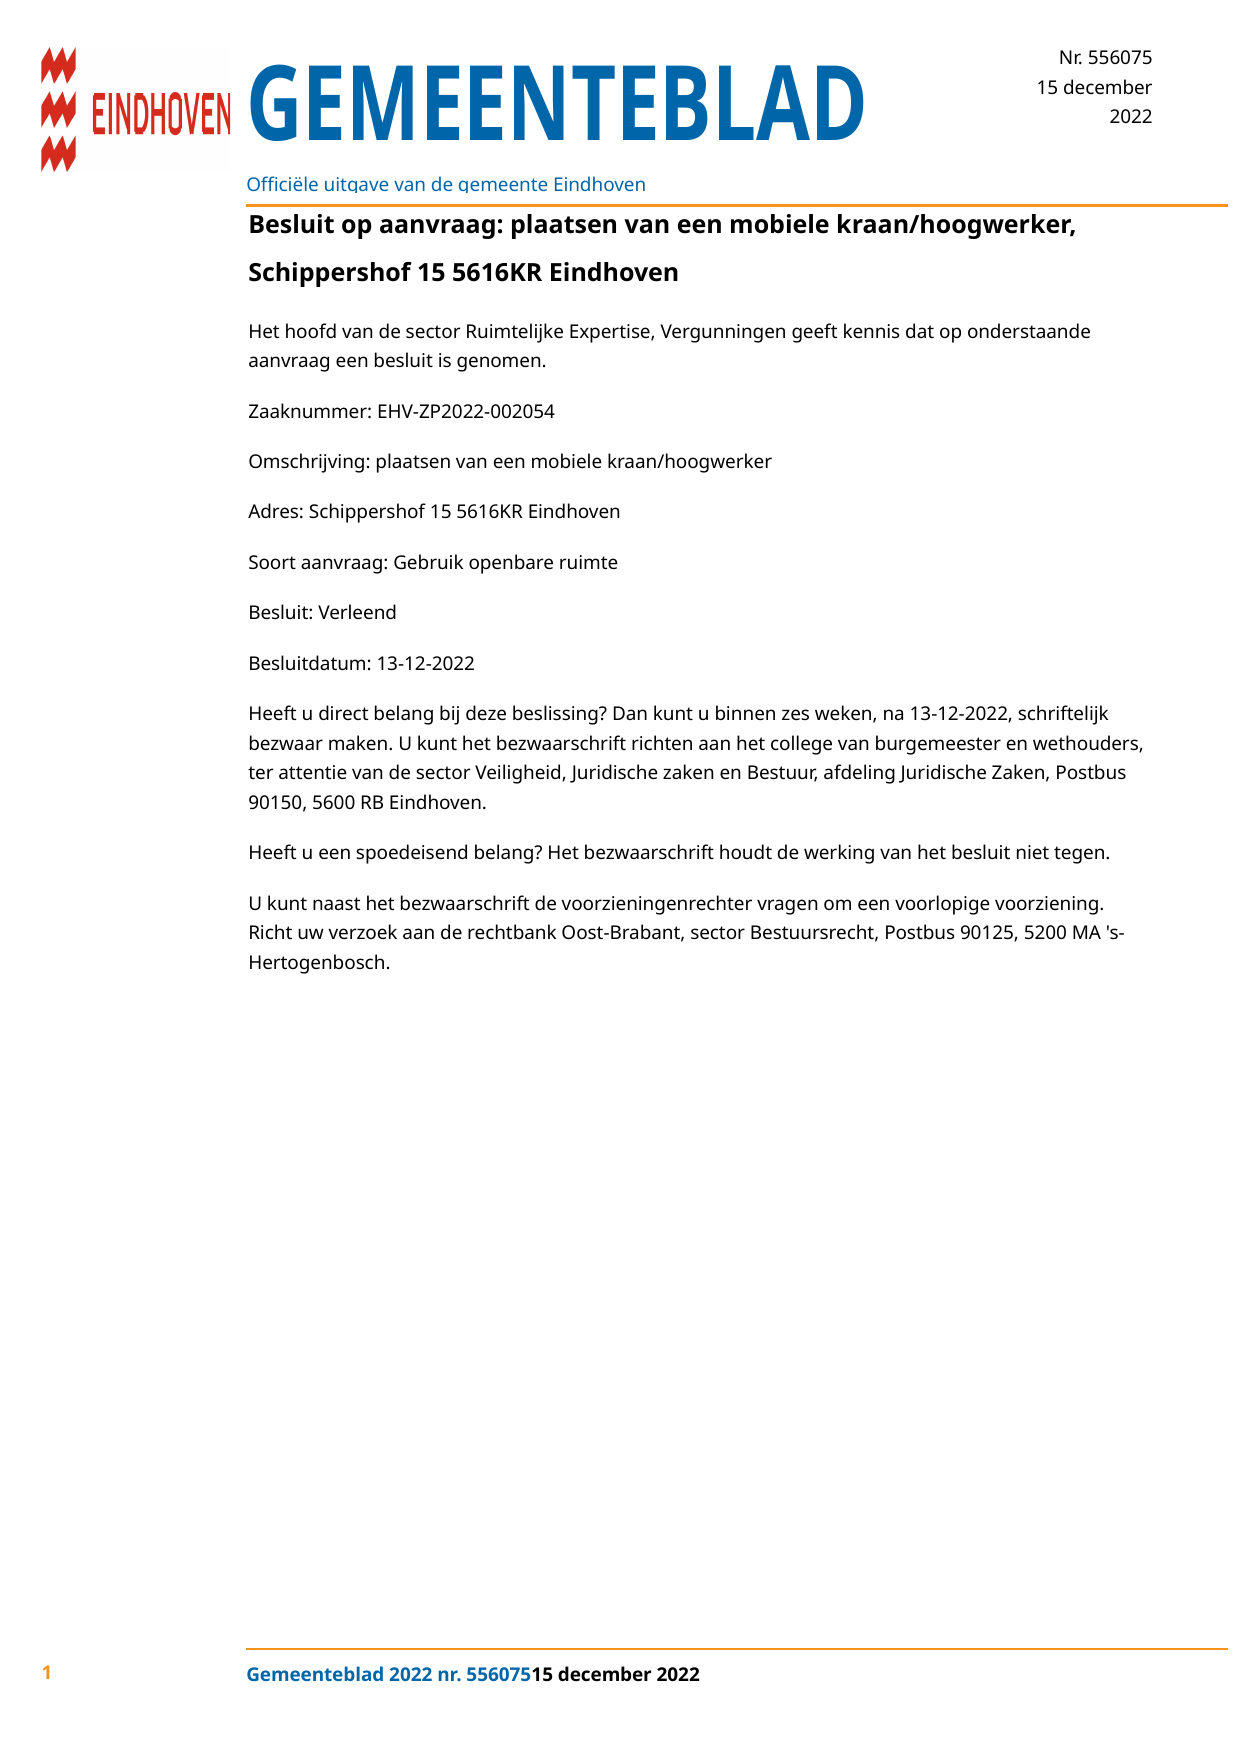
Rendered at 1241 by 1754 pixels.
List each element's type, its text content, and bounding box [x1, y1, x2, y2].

text Het hoofd van de sector Ruimtelijke Expertise, Vergunningen geeft kennis dat op onderstaande aanvraag een besluit is genomen. [248, 318, 1152, 373]
picture [41, 47, 231, 172]
text U kunt naast het bezwaarschrift de voorzieningenrechter vragen om een voorlopige voorziening. Richt uw verzoek aan de rechtbank Oost-Brabant, sector Bestuursrecht, Postbus 90125, 5200 MA 's-Hertogenbosch. [248, 890, 1152, 975]
text Heeft u direct belang bij deze beslissing? Dan kunt u binnen zes weken, na 13-12-2022, schriftelijk bezwaar maken. U kunt het bezwaarschrift richten aan het college van burgemeester en wethouders, ter attentie van de sector Veiligheid, Juridische zaken en Bestuur, afdeling Juridische Zaken, Postbus 90150, 5600 RB Eindhoven. [248, 700, 1152, 815]
text Adres: Schippershof 15 5616KR Eindhoven [248, 499, 1152, 524]
text Besluit: Verleend [248, 599, 1152, 625]
text Besluit op aanvraag: plaatsen van een mobiele kraan/hoogwerker, Schippershof 15 5616KR Eindhoven [248, 207, 1152, 288]
text Soort aanvraag: Gebruik openbare ruimte [248, 549, 1152, 575]
text Heeft u een spoedeisend belang? Het bezwaarschrift houdt de werking van het besluit niet tegen. [248, 839, 1152, 865]
text Zaaknummer: EHV-ZP2022-002054 [248, 398, 1152, 424]
text Omschrijving: plaatsen van een mobiele kraan/hoogwerker [248, 448, 1152, 474]
text Besluitdatum: 13-12-2022 [248, 650, 1152, 676]
